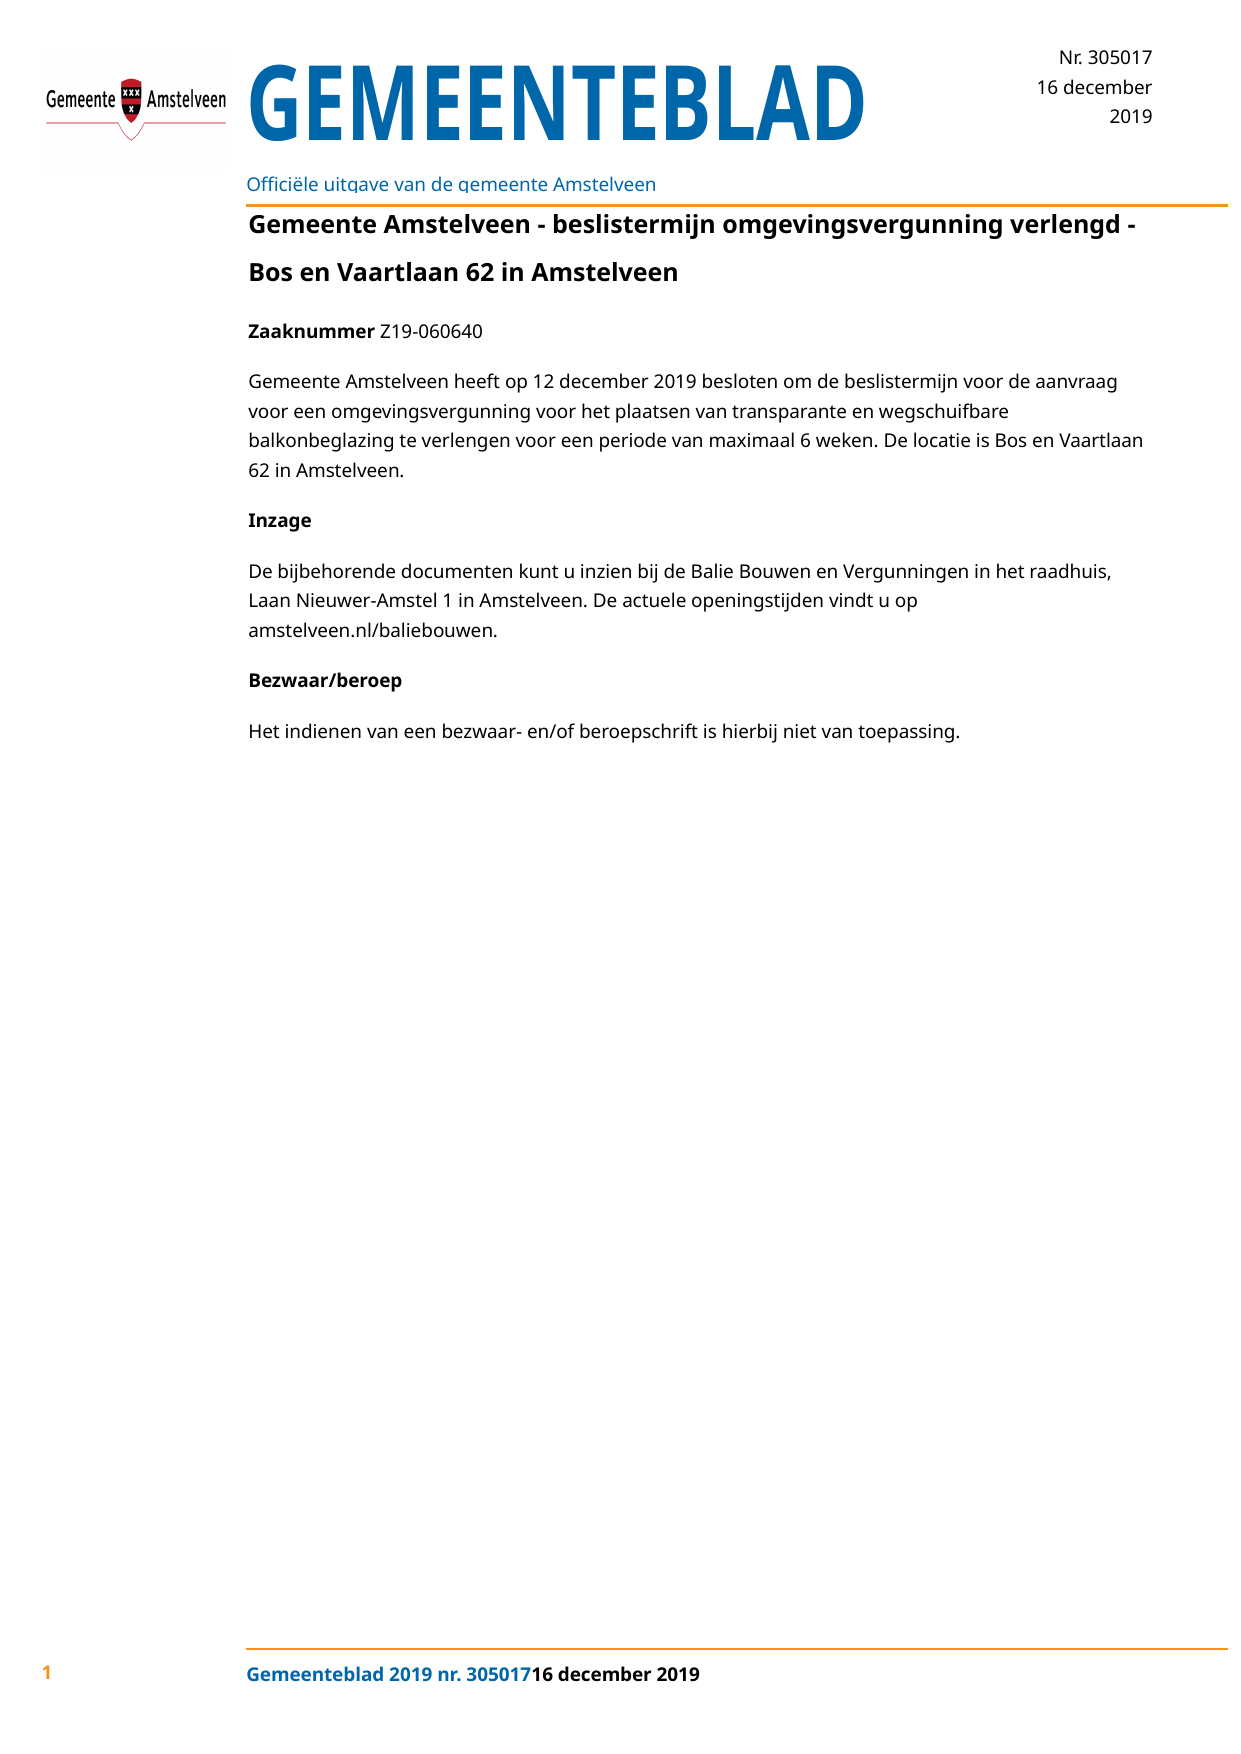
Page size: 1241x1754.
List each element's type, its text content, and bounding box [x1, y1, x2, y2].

text Bezwaar/beroep [248, 667, 1152, 693]
text Gemeente Amstelveen - beslistermijn omgevingsvergunning verlengd - Bos en Vaartlaan 62 in Amstelveen [248, 207, 1152, 288]
text Inzage [248, 507, 1152, 533]
picture [41, 47, 231, 172]
text Het indienen van een bezwaar- en/of beroepschrift is hierbij niet van toepassing. [248, 718, 1152, 744]
text De bijbehorende documenten kunt u inzien bij de Balie Bouwen en Vergunningen in het raadhuis, Laan Nieuwer-Amstel 1 in Amstelveen. De actuele openingstijden vindt u op amstelveen.nl/baliebouwen. [248, 558, 1152, 643]
text Zaaknummer Z19-060640 [248, 318, 1152, 344]
text Gemeente Amstelveen heeft op 12 december 2019 besloten om de beslistermijn voor de aanvraag voor een omgevingsvergunning voor het plaatsen van transparante en wegschuifbare balkonbeglazing te verlengen voor een periode van maximaal 6 weken. De locatie is Bos en Vaartlaan 62 in Amstelveen. [248, 368, 1152, 483]
